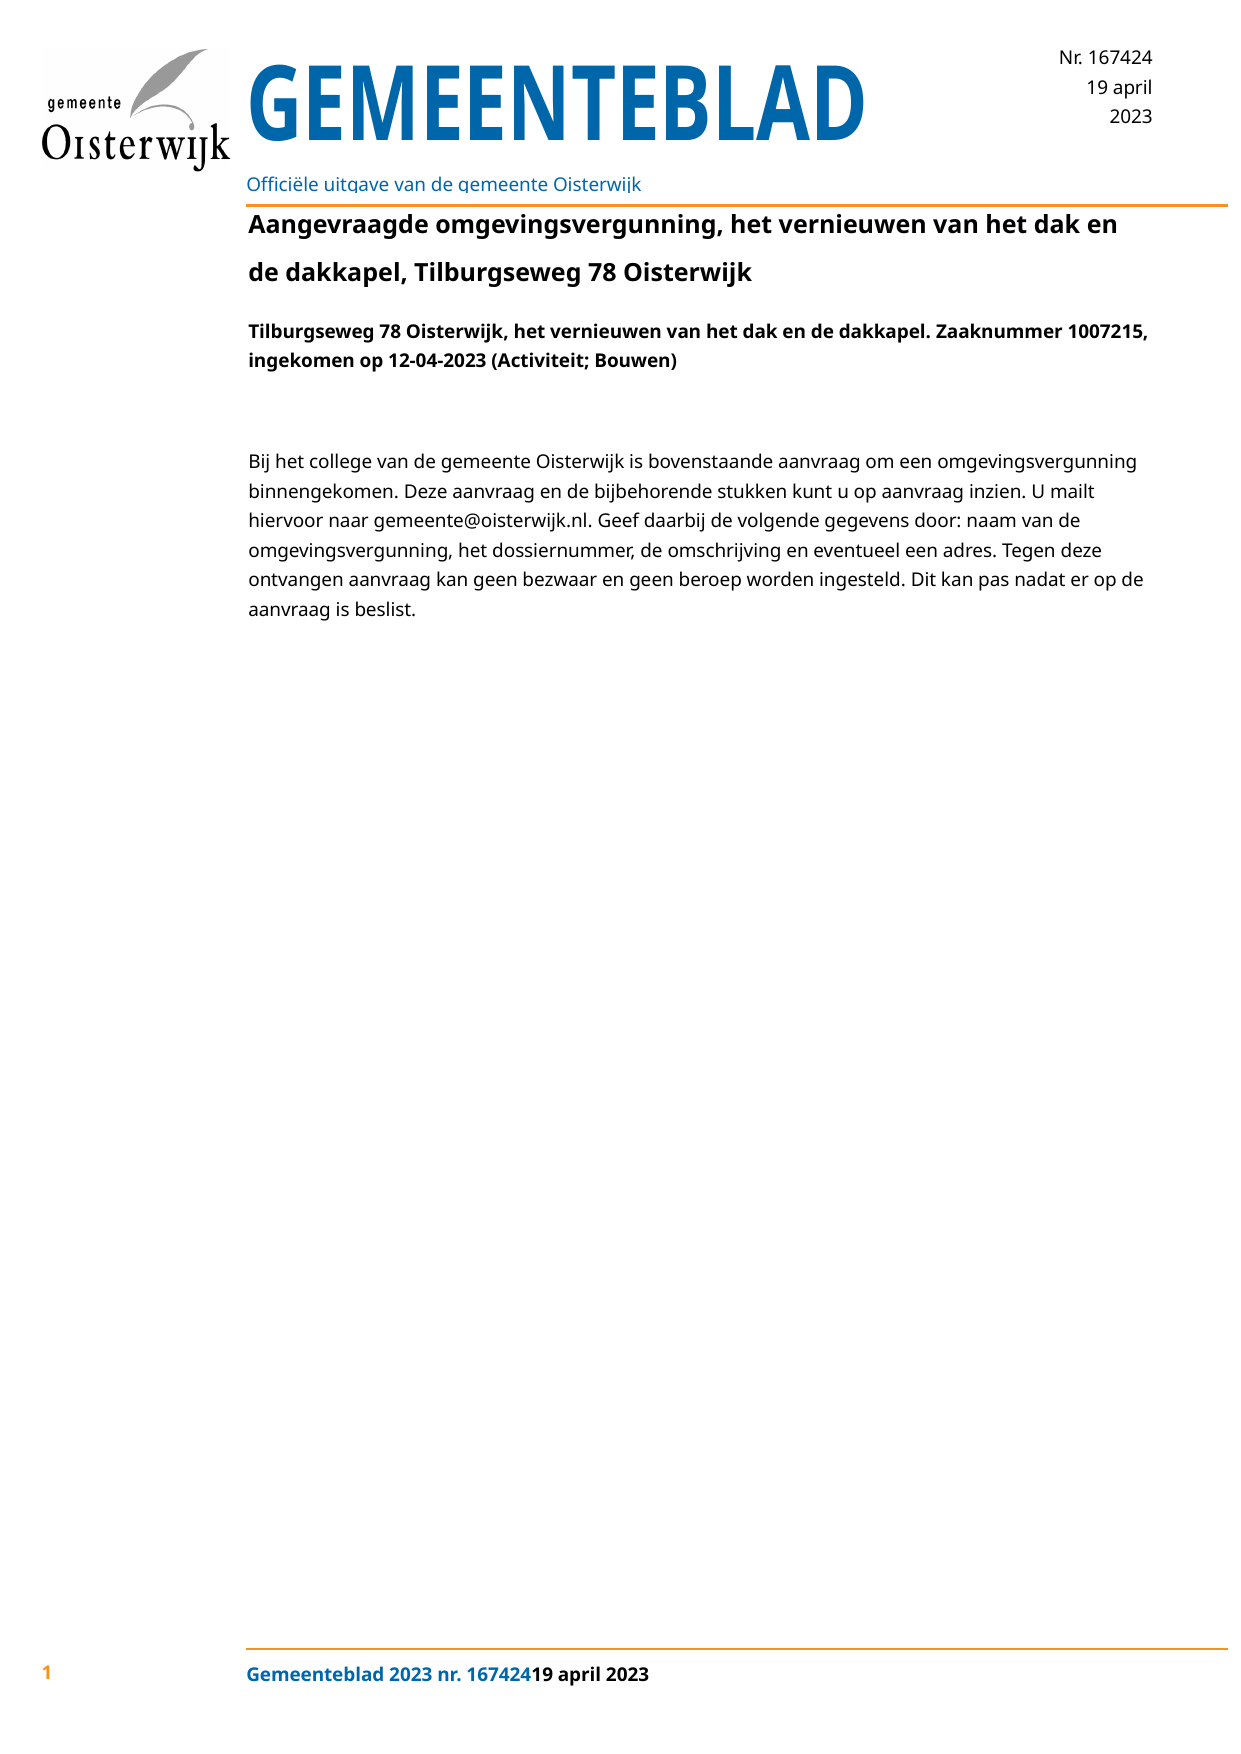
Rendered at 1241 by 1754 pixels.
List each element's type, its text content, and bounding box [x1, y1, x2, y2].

picture [41, 47, 231, 172]
text Bij het college van de gemeente Oisterwijk is bovenstaande aanvraag om een omgevingsvergunning binnengekomen. Deze aanvraag en de bijbehorende stukken kunt u op aanvraag inzien. U mailt hiervoor naar gemeente@oisterwijk.nl. Geef daarbij de volgende gegevens door: naam van de omgevingsvergunning, het dossiernummer, de omschrijving en eventueel een adres. Tegen deze ontvangen aanvraag kan geen bezwaar en geen beroep worden ingesteld. Dit kan pas nadat er op de aanvraag is beslist. [248, 448, 1152, 622]
text Tilburgseweg 78 Oisterwijk, het vernieuwen van het dak en de dakkapel. Zaaknummer 1007215, ingekomen op 12-04-2023 (Activiteit; Bouwen) [248, 318, 1152, 373]
text Aangevraagde omgevingsvergunning, het vernieuwen van het dak en de dakkapel, Tilburgseweg 78 Oisterwijk [248, 207, 1152, 288]
